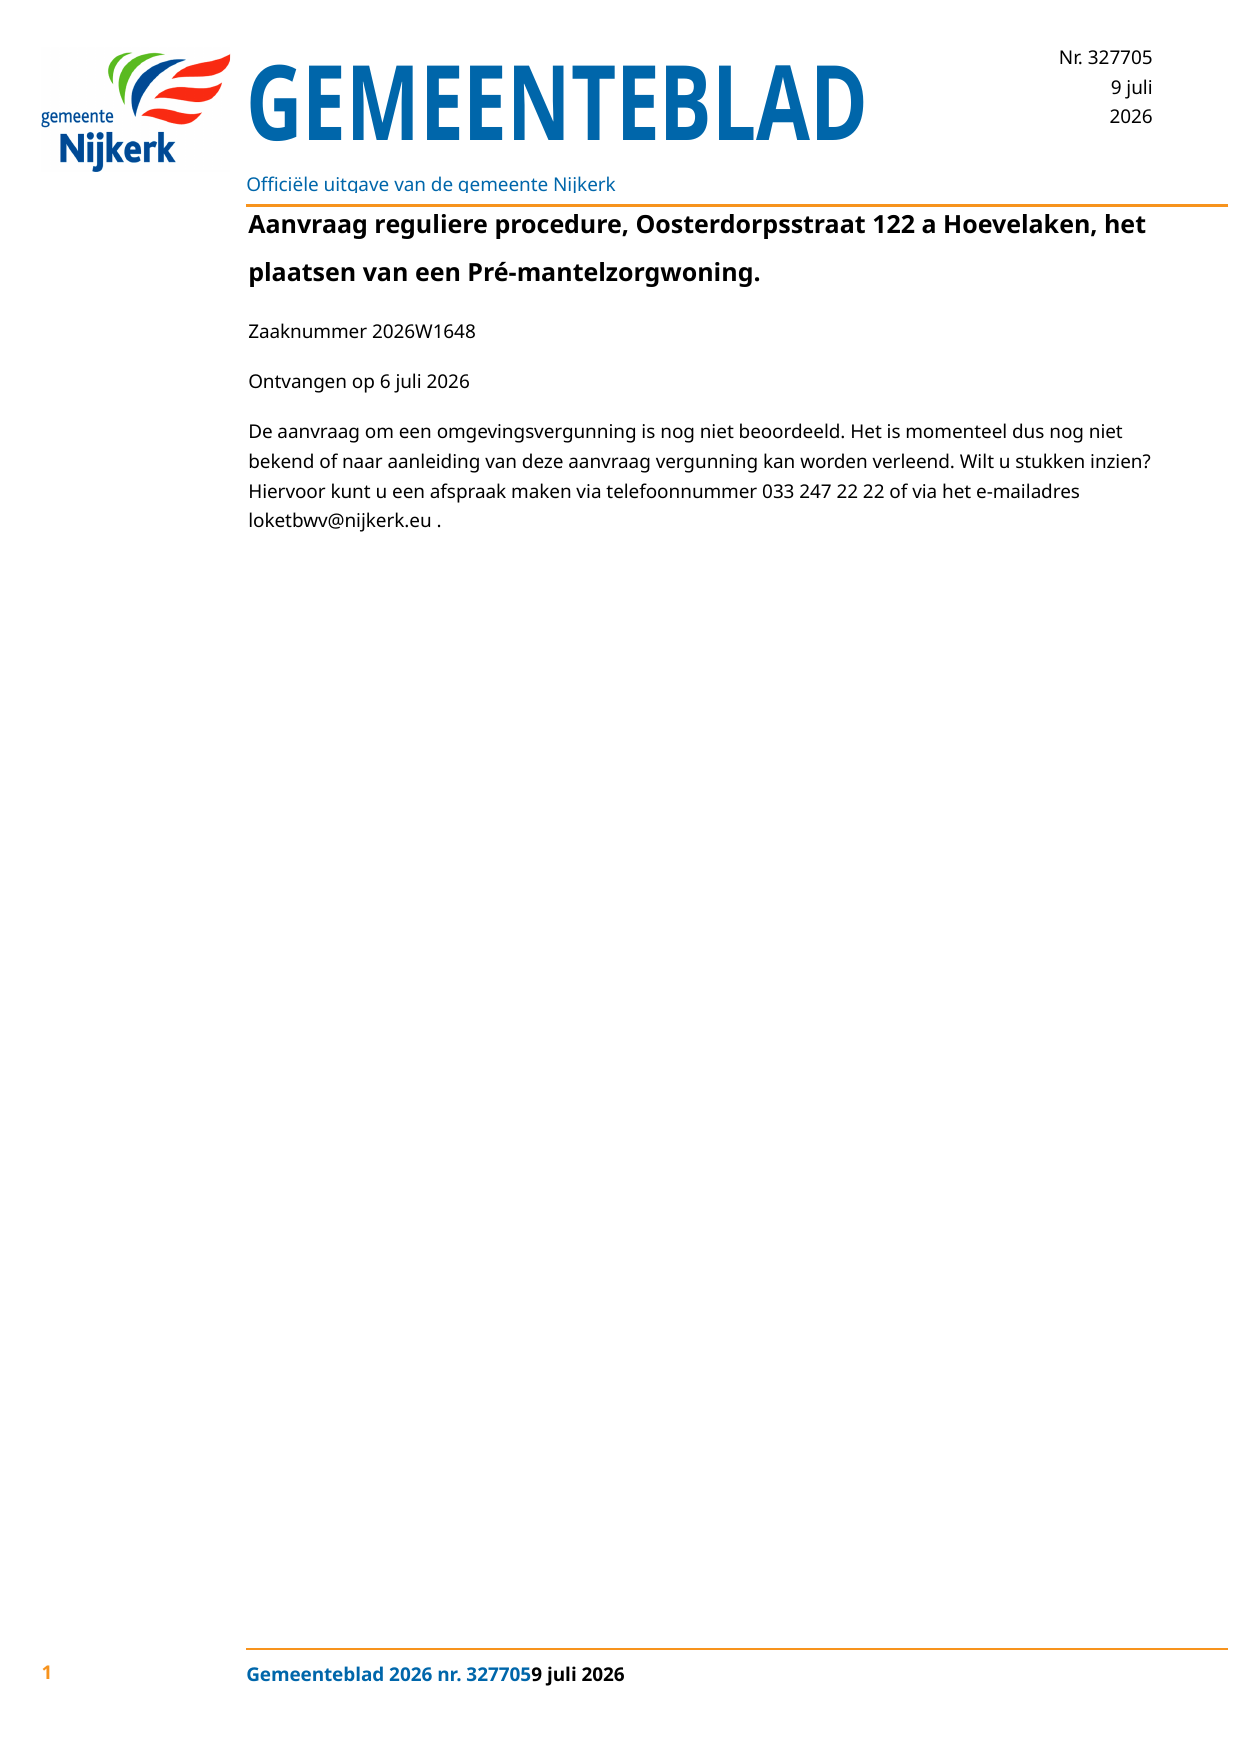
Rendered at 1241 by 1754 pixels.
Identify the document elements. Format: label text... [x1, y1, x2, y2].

text Ontvangen op 6 juli 2026 [248, 368, 1152, 394]
text Aanvraag reguliere procedure, Oosterdorpsstraat 122 a Hoevelaken, het plaatsen van een Pré-mantelzorgwoning. [248, 207, 1152, 288]
text De aanvraag om een omgevingsvergunning is nog niet beoordeeld. Het is momenteel dus nog niet bekend of naar aanleiding van deze aanvraag vergunning kan worden verleend. Wilt u stukken inzien? Hiervoor kunt u een afspraak maken via telefoonnummer 033 247 22 22 of via het e-mailadres loketbwv@nijkerk.eu . [248, 419, 1152, 533]
text Zaaknummer 2026W1648 [248, 318, 1152, 344]
picture [41, 47, 231, 172]
